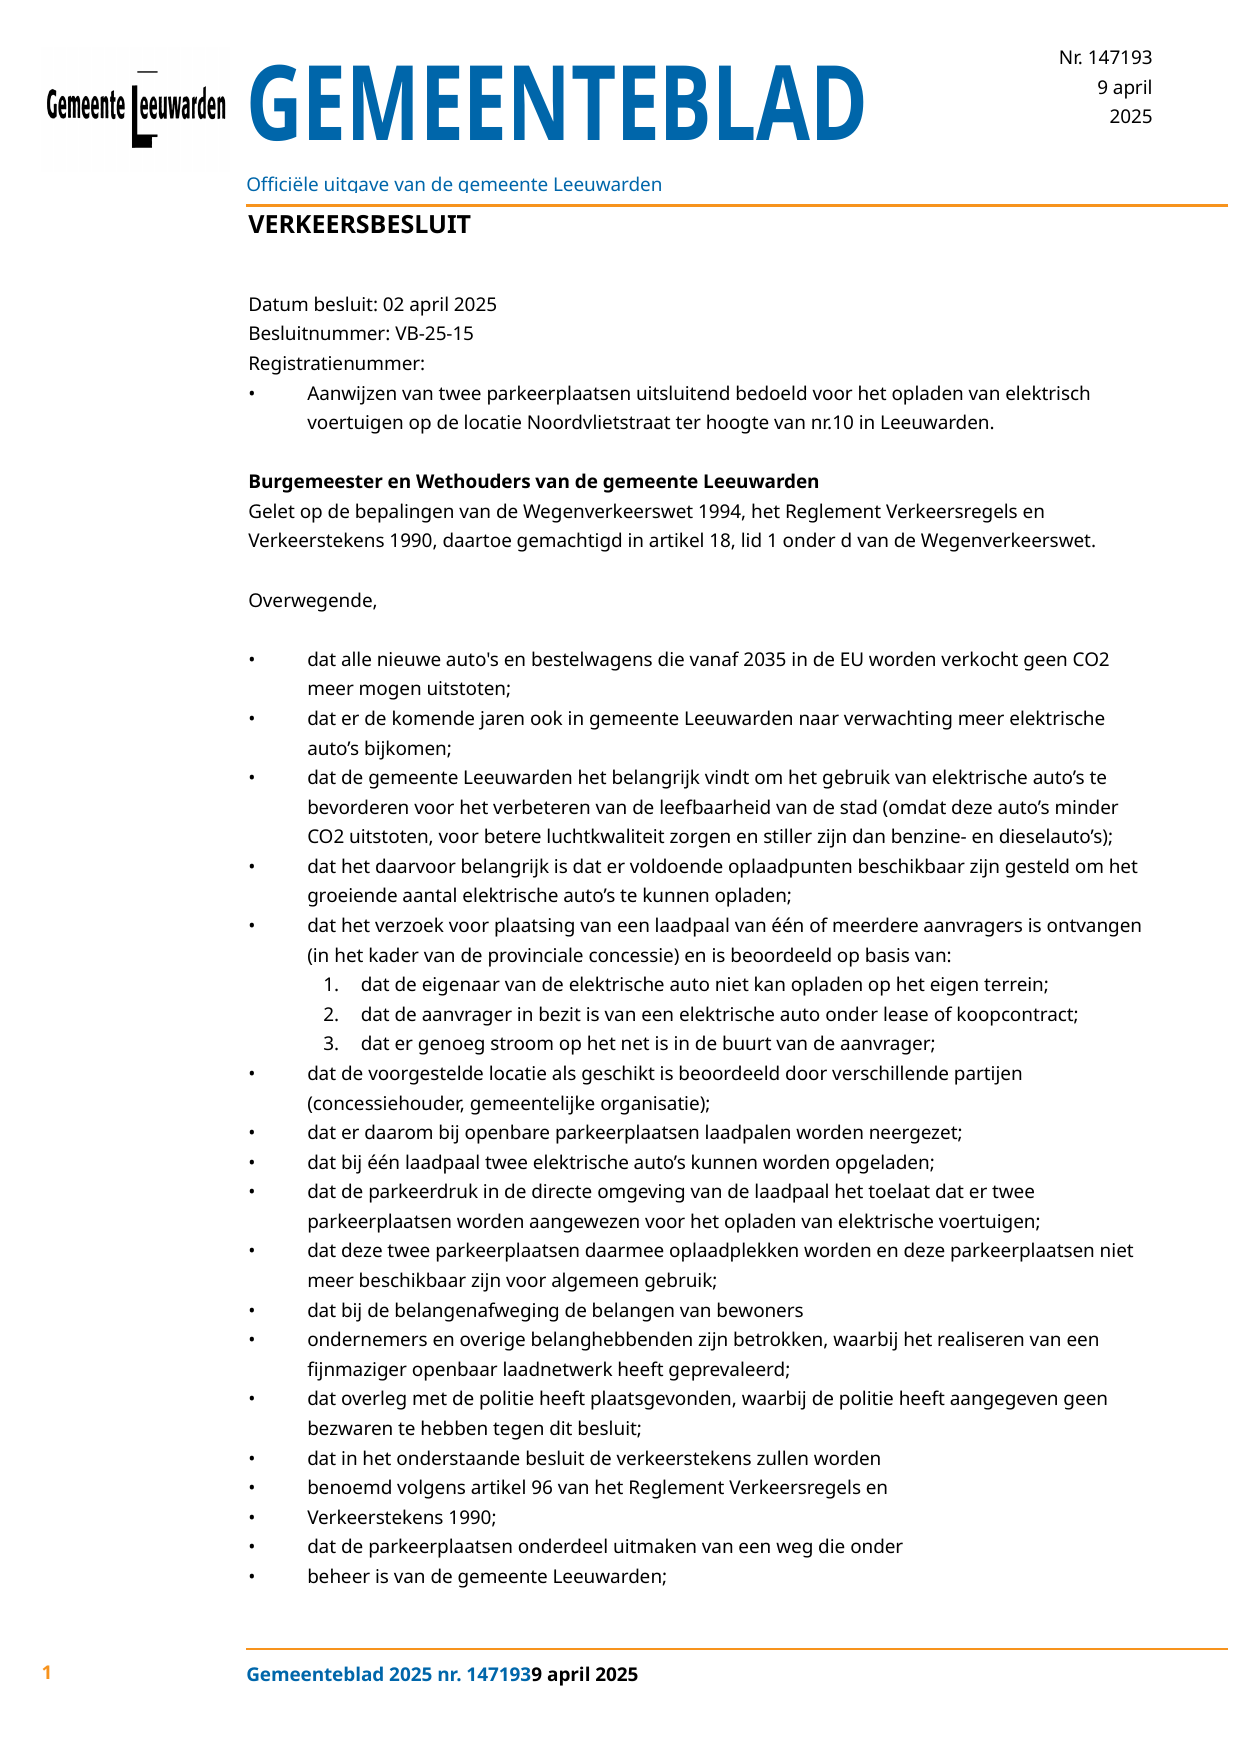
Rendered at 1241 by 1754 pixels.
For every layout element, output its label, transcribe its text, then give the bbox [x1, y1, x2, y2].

list dat het daarvoor belangrijk is dat er voldoende oplaadpunten beschikbaar zijn gesteld om het groeiende aantal elektrische auto’s te kunnen opladen; [248, 853, 1152, 908]
list dat er daarom bij openbare parkeerplaatsen laadpalen worden neergezet; [248, 1119, 1152, 1145]
list dat de parkeerdruk in de directe omgeving van de laadpaal het toelaat dat er twee parkeerplaatsen worden aangewezen voor het opladen van elektrische voertuigen; [248, 1178, 1152, 1234]
list dat de voorgestelde locatie als geschikt is beoordeeld door verschillende partijen (concessiehouder, gemeentelijke organisatie); [248, 1060, 1152, 1116]
list dat alle nieuwe auto's en bestelwagens die vanaf 2035 in de EU worden verkocht geen CO2 meer mogen uitstoten; [248, 646, 1152, 701]
text VERKEERSBESLUIT [248, 207, 1152, 241]
list dat de parkeerplaatsen onderdeel uitmaken van een weg die onder [248, 1533, 1152, 1559]
list beheer is van de gemeente Leeuwarden; [248, 1563, 1152, 1589]
list Verkeerstekens 1990; [248, 1504, 1152, 1530]
text Datum besluit: 02 april 2025 [248, 291, 1152, 317]
list dat deze twee parkeerplaatsen daarmee oplaadplekken worden en deze parkeerplaatsen niet meer beschikbaar zijn voor algemeen gebruik; [248, 1238, 1152, 1293]
list dat bij één laadpaal twee elektrische auto’s kunnen worden opgeladen; [248, 1149, 1152, 1175]
list Aanwijzen van twee parkeerplaatsen uitsluitend bedoeld voor het opladen van elektrisch voertuigen op de locatie Noordvlietstraat ter hoogte van nr.10 in Leeuwarden. [248, 380, 1152, 435]
text Registratienummer: [248, 350, 1152, 376]
list dat het verzoek voor plaatsing van een laadpaal van één of meerdere aanvragers is ontvangen (in het kader van de provinciale concessie) en is beoordeeld op basis van: [248, 912, 1152, 968]
list dat er de komende jaren ook in gemeente Leeuwarden naar verwachting meer elektrische auto’s bijkomen; [248, 705, 1152, 761]
picture [41, 47, 231, 172]
text Burgemeester en Wethouders van de gemeente Leeuwarden [248, 468, 1152, 494]
list dat de gemeente Leeuwarden het belangrijk vindt om het gebruik van elektrische auto’s te bevorderen voor het verbeteren van de leefbaarheid van de stad (omdat deze auto’s minder CO2 uitstoten, voor betere luchtkwaliteit zorgen en stiller zijn dan benzine- en dieselauto’s); [248, 764, 1152, 849]
text Gelet op de bepalingen van de Wegenverkeerswet 1994, het Reglement Verkeersregels en Verkeerstekens 1990, daartoe gemachtigd in artikel 18, lid 1 onder d van de Wegenverkeerswet. [248, 498, 1152, 553]
list dat er genoeg stroom op het net is in de buurt van de aanvrager; [323, 1031, 1152, 1056]
text Overwegende, [248, 587, 1152, 613]
list dat overleg met de politie heeft plaatsgevonden, waarbij de politie heeft aangegeven geen bezwaren te hebben tegen dit besluit; [248, 1386, 1152, 1441]
list dat de eigenaar van de elektrische auto niet kan opladen op het eigen terrein; [323, 971, 1152, 997]
list dat in het onderstaande besluit de verkeerstekens zullen worden [248, 1445, 1152, 1471]
list dat de aanvrager in bezit is van een elektrische auto onder lease of koopcontract; [323, 1001, 1152, 1027]
list benoemd volgens artikel 96 van het Reglement Verkeersregels en [248, 1474, 1152, 1500]
list ondernemers en overige belanghebbenden zijn betrokken, waarbij het realiseren van een fijnmaziger openbaar laadnetwerk heeft geprevaleerd; [248, 1326, 1152, 1382]
text Besluitnummer: VB-25-15 [248, 321, 1152, 346]
list dat bij de belangenafweging de belangen van bewoners [248, 1297, 1152, 1323]
